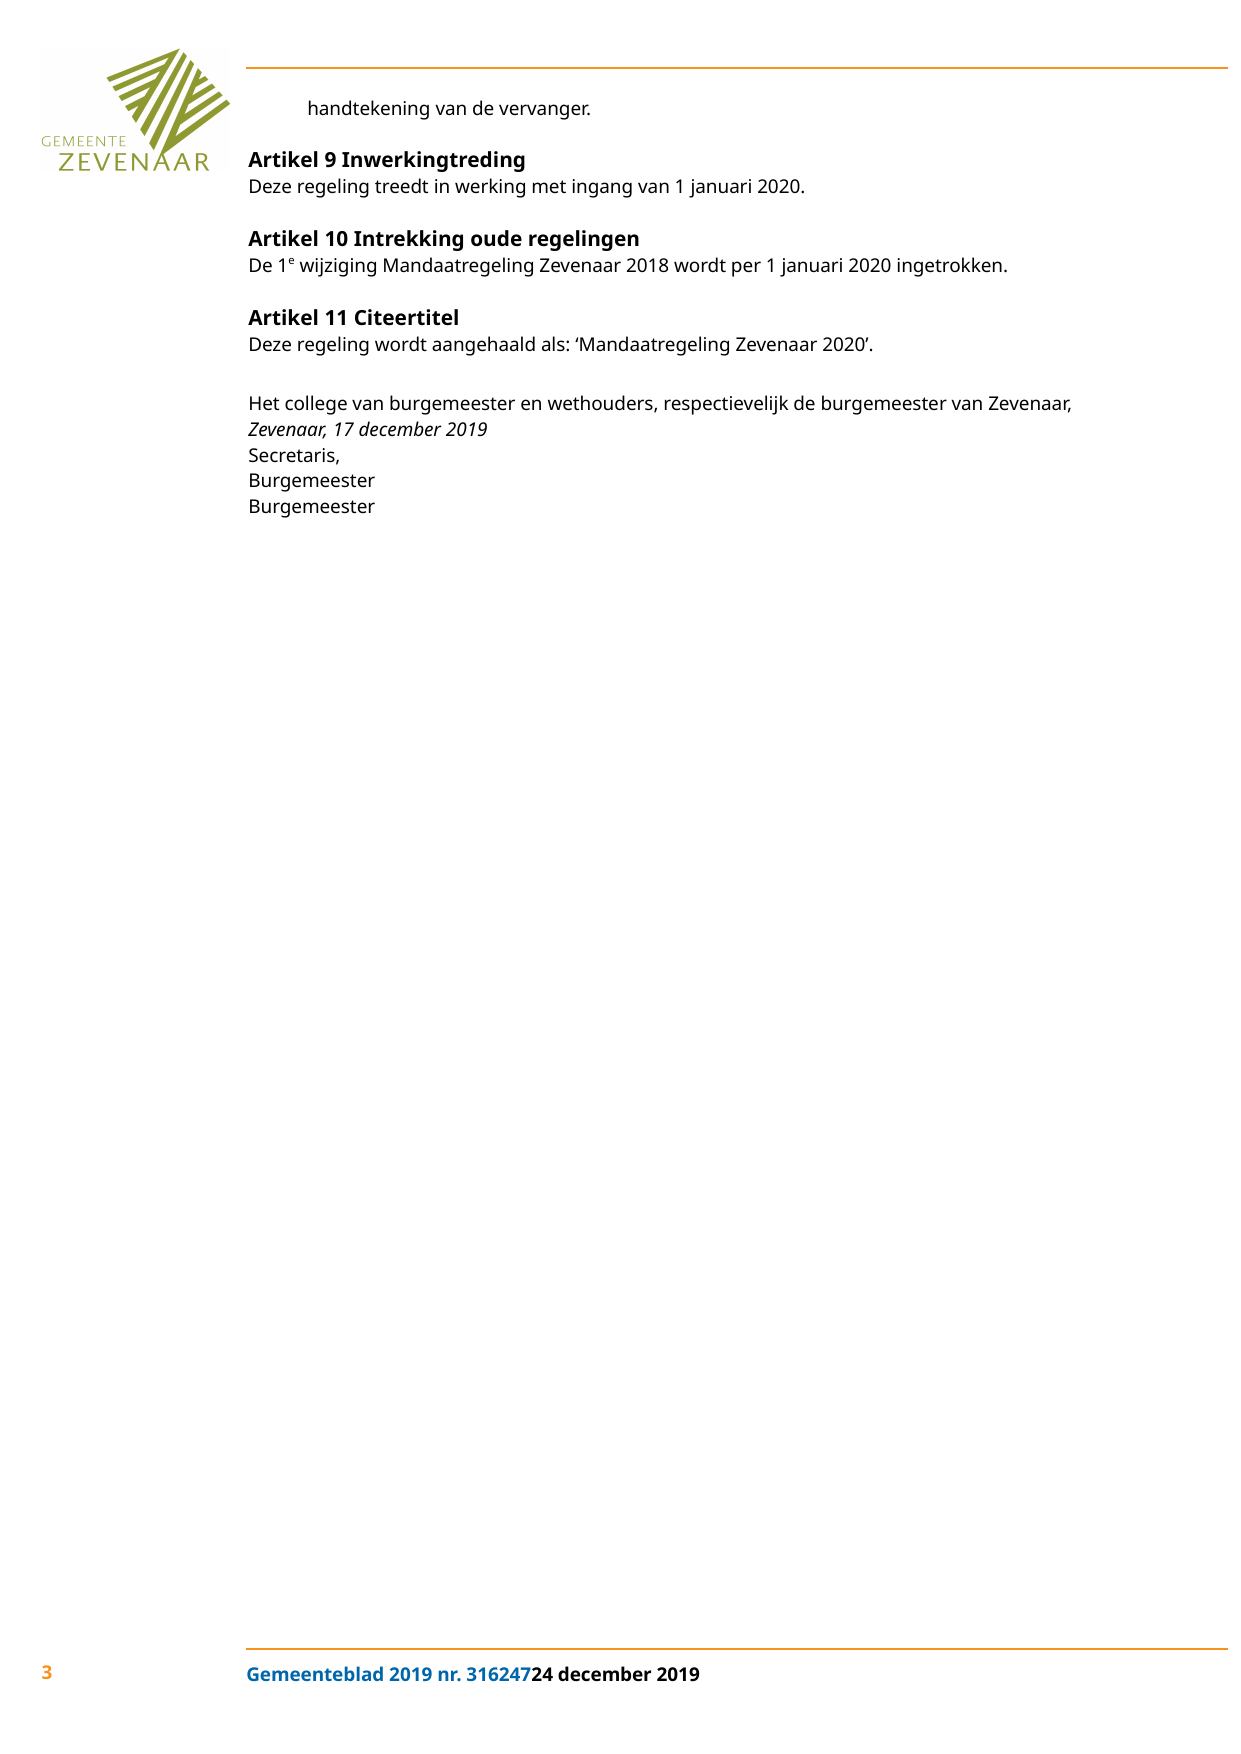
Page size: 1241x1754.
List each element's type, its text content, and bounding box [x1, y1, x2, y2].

text Burgemeester [248, 493, 1152, 519]
text Zevenaar, 17 december 2019 [248, 416, 1152, 442]
text Artikel 11 Citeertitel [248, 303, 1152, 331]
text Deze regeling treedt in werking met ingang van 1 januari 2020. [248, 174, 1152, 199]
text Artikel 10 Intrekking oude regelingen [248, 224, 1152, 252]
text De 1e wijziging Mandaatregeling Zevenaar 2018 wordt per 1 januari 2020 ingetrokken. [248, 252, 1152, 278]
picture [41, 47, 231, 172]
text Secretaris, [248, 442, 1152, 468]
text Het college van burgemeester en wethouders, respectievelijk de burgemeester van Zevenaar, [248, 391, 1152, 416]
text Artikel 9 Inwerkingtreding [248, 145, 1152, 174]
text Deze regeling wordt aangehaald als: ‘Mandaatregeling Zevenaar 2020’. [248, 331, 1152, 357]
text Burgemeester [248, 468, 1152, 493]
list handtekening van de vervanger. [248, 95, 1152, 121]
